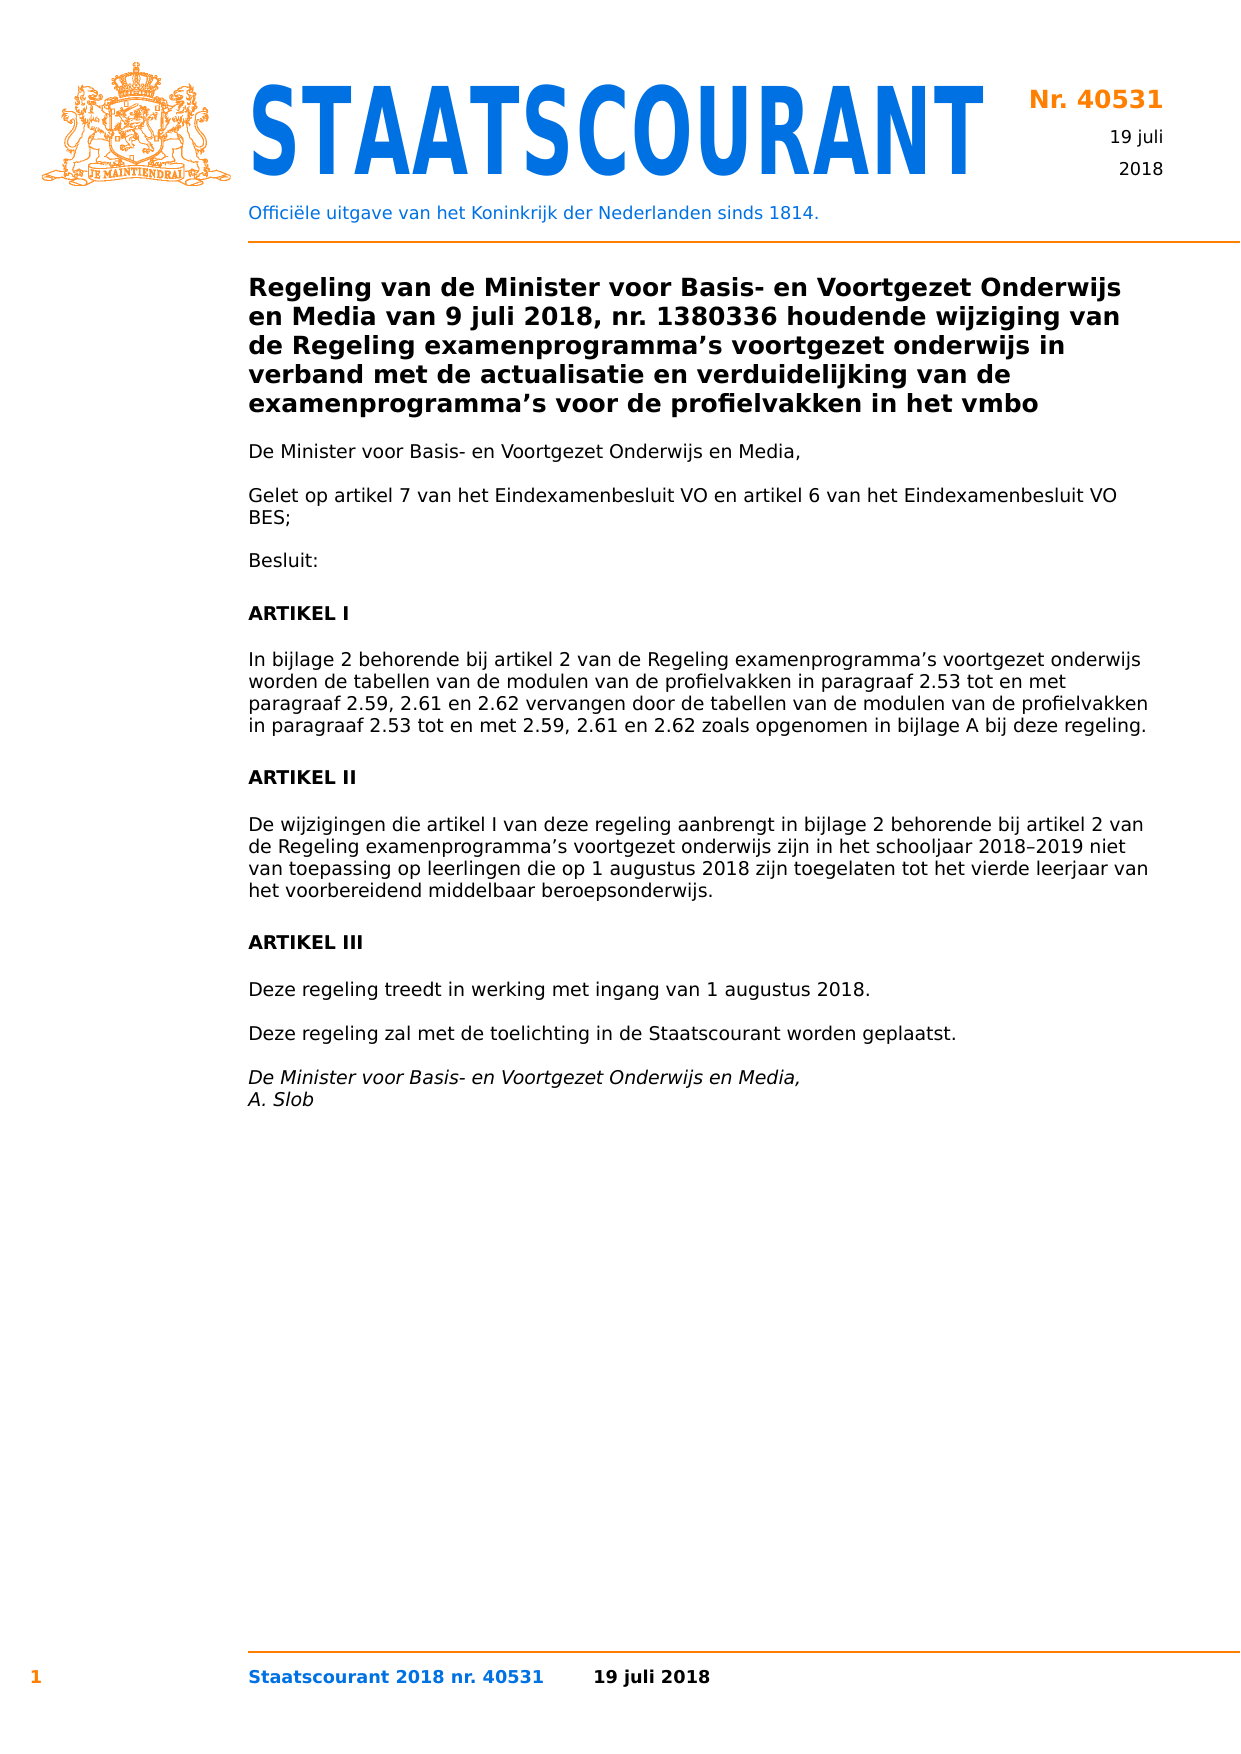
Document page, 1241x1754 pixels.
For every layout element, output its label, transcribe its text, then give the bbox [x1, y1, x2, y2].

subtitle ARTIKEL III [248, 932, 1163, 954]
table_header Nr. 40531 [998, 62, 1240, 121]
table_cell 2018 [998, 153, 1240, 203]
text De Minister voor Basis- en Voortgezet Onderwijs en Media, A. Slob [248, 1067, 1163, 1111]
text Deze regeling treedt in werking met ingang van 1 augustus 2018. [248, 979, 1163, 1001]
subtitle Regeling van de Minister voor Basis- en Voortgezet Onderwijs en Media van 9 juli 2018, nr. 1380336 houdende wijziging van de Regeling examenprogramma’s voortgezet onderwijs in verband met de actualisatie en verduidelijking van de examenprogramma’s voor de profielvakken in het vmbo [248, 273, 1163, 419]
text De Minister voor Basis- en Voortgezet Onderwijs en Media, [248, 441, 1163, 463]
table_header STAATSCOURANT [248, 62, 998, 203]
table_cell Officiële uitgave van het Koninkrijk der Nederlanden sinds 1814. [248, 203, 1240, 241]
subtitle ARTIKEL II [248, 767, 1163, 789]
text Gelet op artikel 7 van het Eindexamenbesluit VO en artikel 6 van het Eindexamenbesluit VO BES; [248, 484, 1163, 528]
table_header [25, 62, 248, 241]
text In bijlage 2 behorende bij artikel 2 van de Regeling examenprogramma’s voortgezet onderwijs worden de tabellen van de modulen van de profielvakken in paragraaf 2.53 tot en met paragraaf 2.59, 2.61 en 2.62 vervangen door de tabellen van de modulen van de profielvakken in paragraaf 2.53 tot en met 2.59, 2.61 en 2.62 zoals opgenomen in bijlage A bij deze regeling. [248, 649, 1163, 737]
text Besluit: [248, 550, 1163, 572]
picture [41, 62, 231, 186]
table_cell 19 juli [998, 121, 1240, 153]
text De wijzigingen die artikel I van deze regeling aanbrengt in bijlage 2 behorende bij artikel 2 van de Regeling examenprogramma’s voortgezet onderwijs zijn in het schooljaar 2018–2019 niet van toepassing op leerlingen die op 1 augustus 2018 zijn toegelaten tot het vierde leerjaar van het voorbereidend middelbaar beroepsonderwijs. [248, 814, 1163, 902]
text Deze regeling zal met de toelichting in de Staatscourant worden geplaatst. [248, 1023, 1163, 1045]
subtitle ARTIKEL I [248, 602, 1163, 624]
